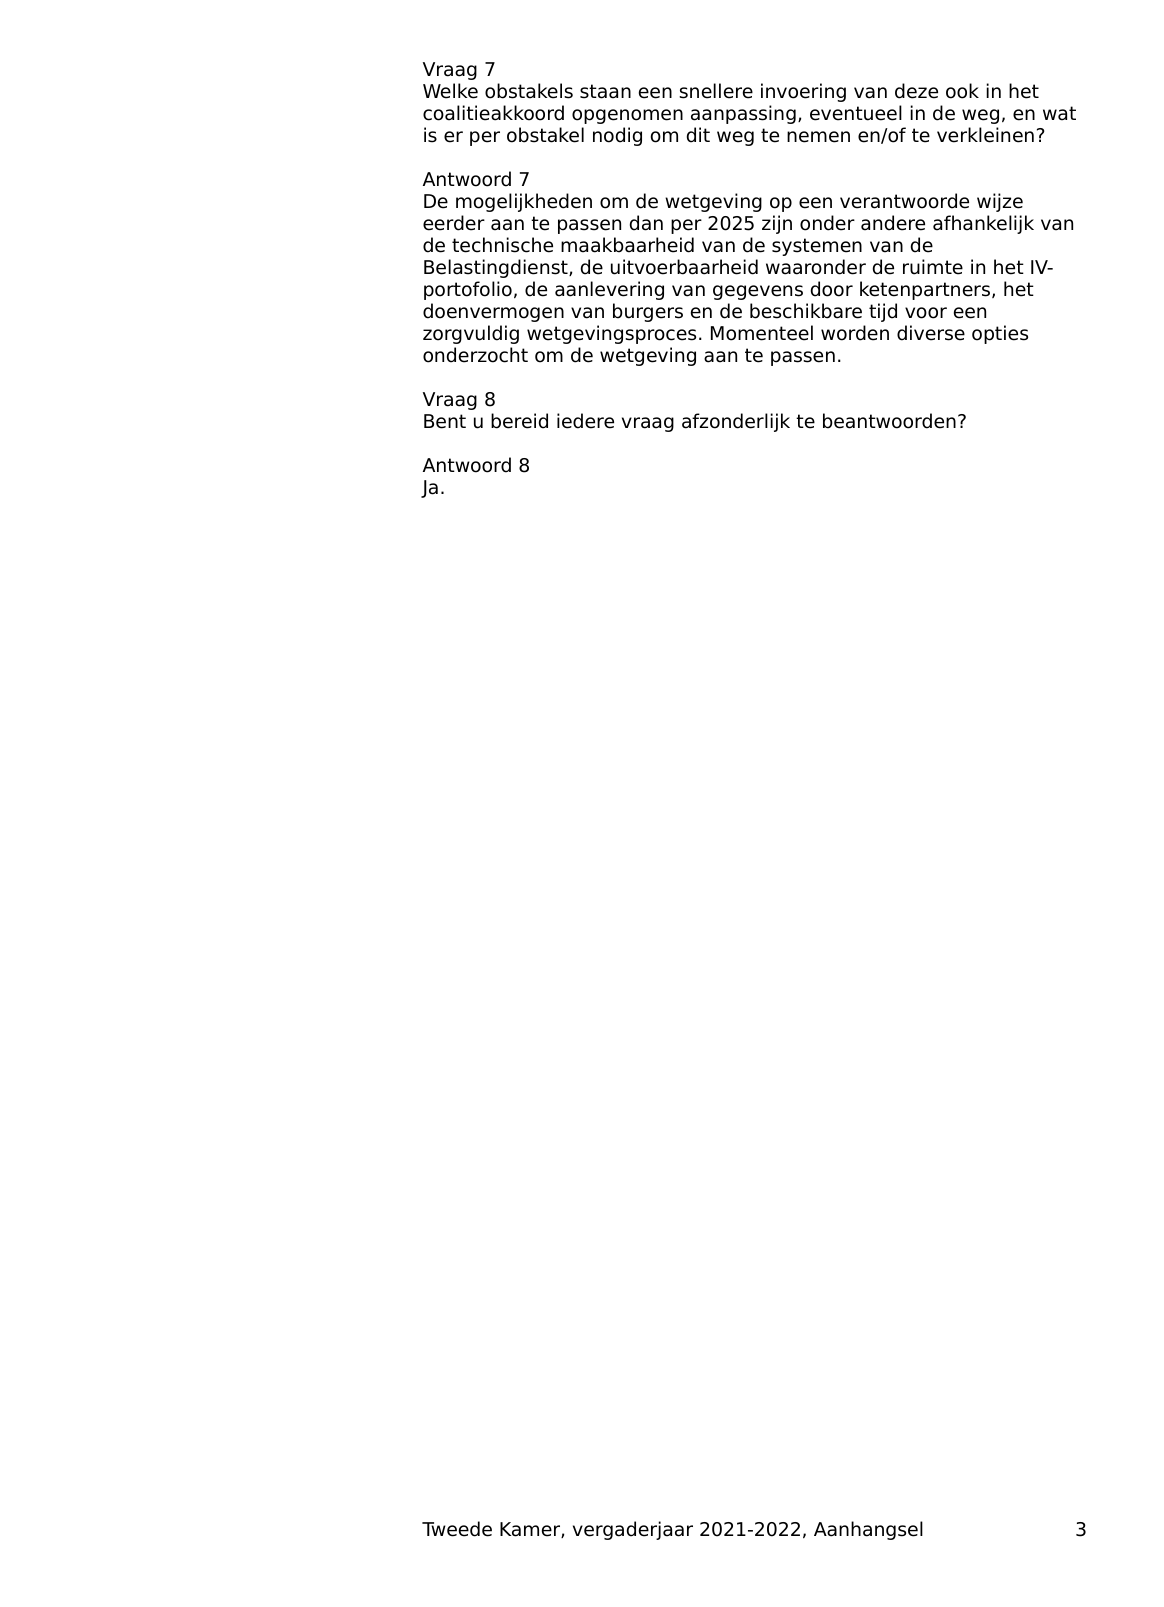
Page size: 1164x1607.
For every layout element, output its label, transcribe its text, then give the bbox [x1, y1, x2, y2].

text Ja. [422, 477, 1087, 499]
text Antwoord 7 [422, 169, 1087, 191]
text Welke obstakels staan een snellere invoering van deze ook in het coalitieakkoord opgenomen aanpassing, eventueel in de weg, en wat is er per obstakel nodig om dit weg te nemen en/of te verkleinen? [422, 81, 1087, 147]
text Vraag 7 [422, 59, 1087, 81]
text Antwoord 8 [422, 455, 1087, 477]
text Vraag 8 [422, 389, 1087, 411]
text Bent u bereid iedere vraag afzonderlijk te beantwoorden? [422, 411, 1087, 433]
text De mogelijkheden om de wetgeving op een verantwoorde wijze eerder aan te passen dan per 2025 zijn onder andere afhankelijk van de technische maakbaarheid van de systemen van de Belastingdienst, de uitvoerbaarheid waaronder de ruimte in het IV-portofolio, de aanlevering van gegevens door ketenpartners, het doenvermogen van burgers en de beschikbare tijd voor een zorgvuldig wetgevingsproces. Momenteel worden diverse opties onderzocht om de wetgeving aan te passen. [422, 191, 1087, 367]
